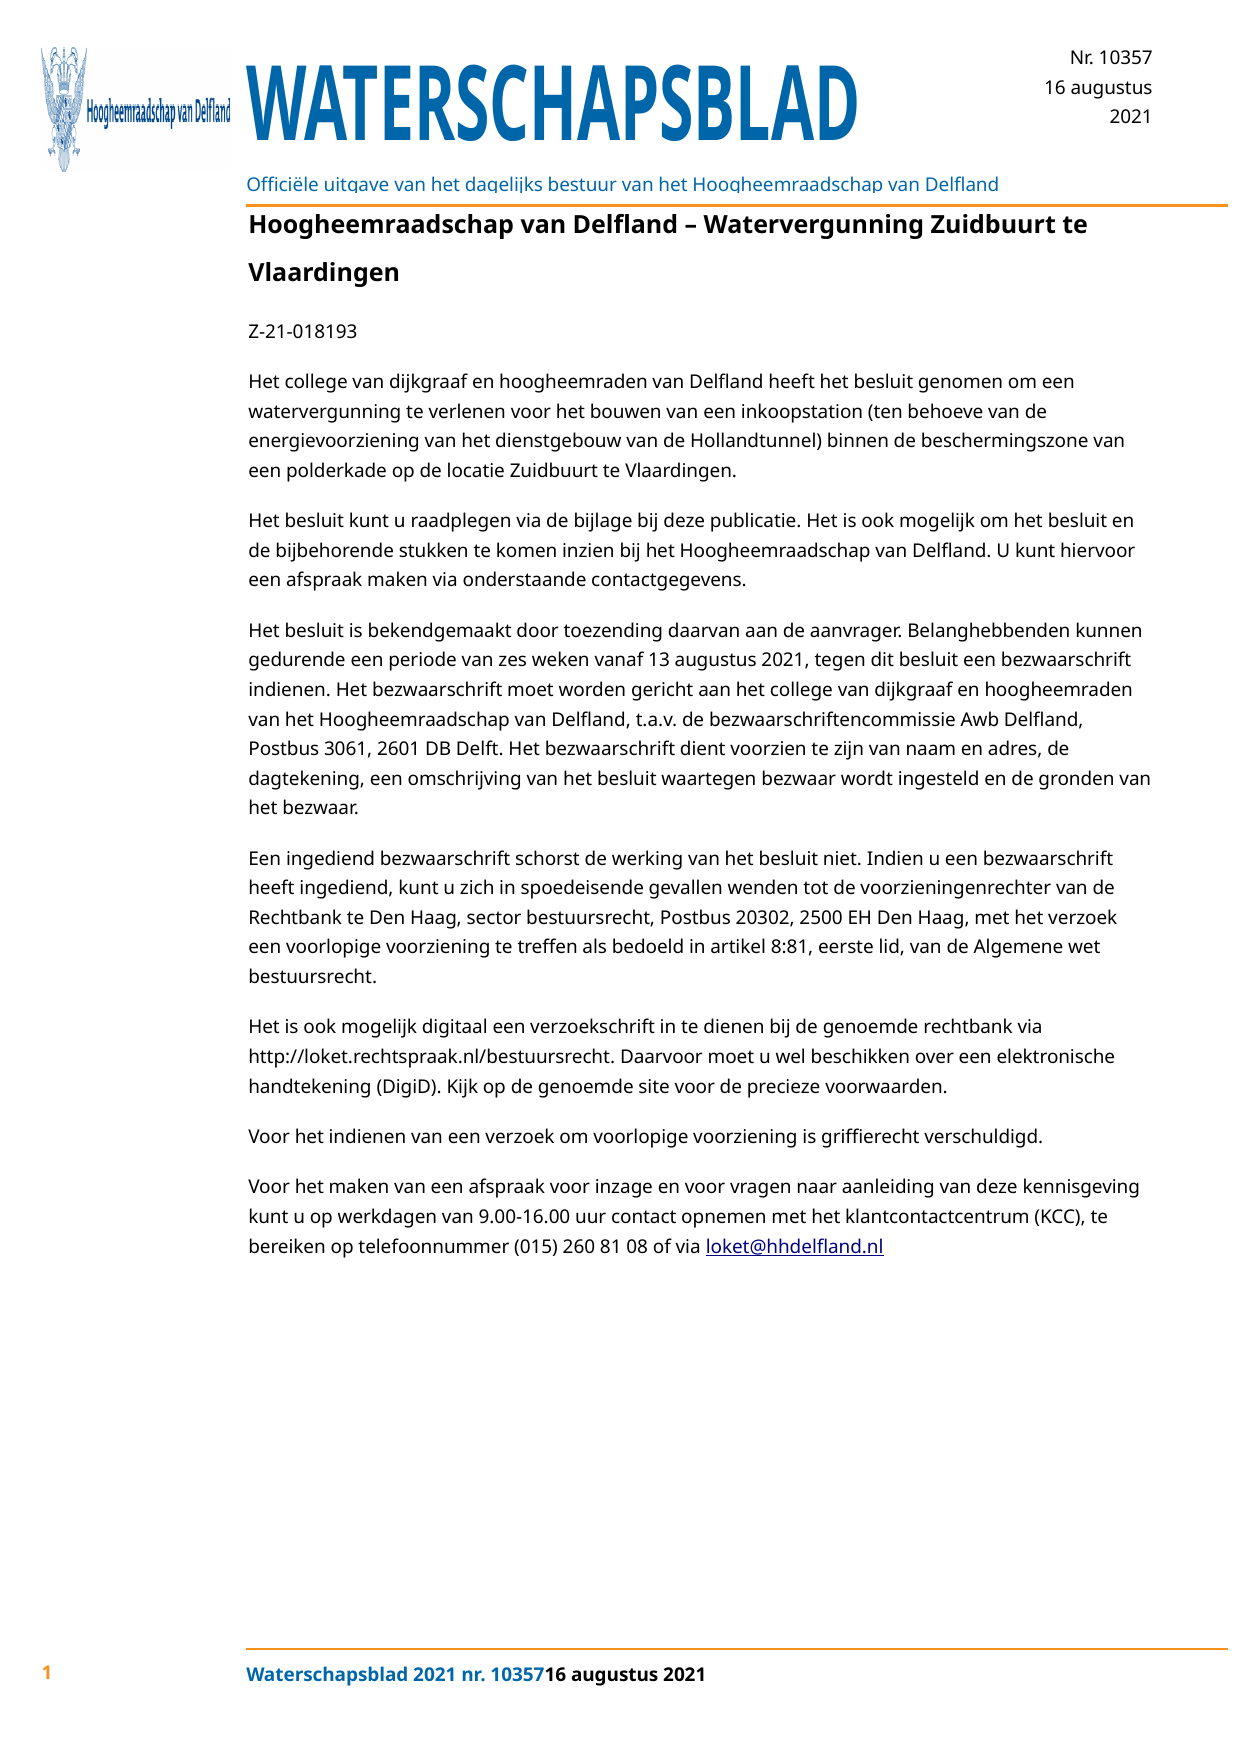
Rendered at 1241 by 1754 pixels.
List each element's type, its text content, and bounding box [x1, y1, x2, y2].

text Het college van dijkgraaf en hoogheemraden van Delfland heeft het besluit genomen om een watervergunning te verlenen voor het bouwen van een inkoopstation (ten behoeve van de energievoorziening van het dienstgebouw van de Hollandtunnel) binnen de beschermingszone van een polderkade op de locatie Zuidbuurt te Vlaardingen. [248, 368, 1152, 483]
text Het is ook mogelijk digitaal een verzoekschrift in te dienen bij de genoemde rechtbank via http://loket.rechtspraak.nl/bestuursrecht. Daarvoor moet u wel beschikken over een elektronische handtekening (DigiD). Kijk op de genoemde site voor de precieze voorwaarden. [248, 1014, 1152, 1099]
text Hoogheemraadschap van Delfland – Watervergunning Zuidbuurt te Vlaardingen [248, 207, 1152, 288]
text Voor het maken van een afspraak voor inzage en voor vragen naar aanleiding van deze kennisgeving kunt u op werkdagen van 9.00-16.00 uur contact opnemen met het klantcontactcentrum (KCC), te bereiken op telefoonnummer (015) 260 81 08 of via loket@hhdelfland.nl [248, 1174, 1152, 1259]
text Het besluit is bekendgemaakt door toezending daarvan aan de aanvrager. Belanghebbenden kunnen gedurende een periode van zes weken vanaf 13 augustus 2021, tegen dit besluit een bezwaarschrift indienen. Het bezwaarschrift moet worden gericht aan het college van dijkgraaf en hoogheemraden van het Hoogheemraadschap van Delfland, t.a.v. de bezwaarschriftencommissie Awb Delfland, Postbus 3061, 2601 DB Delft. Het bezwaarschrift dient voorzien te zijn van naam en adres, de dagtekening, een omschrijving van het besluit waartegen bezwaar wordt ingesteld en de gronden van het bezwaar. [248, 617, 1152, 820]
text Z-21-018193 [248, 318, 1152, 344]
picture [41, 47, 231, 172]
text Voor het indienen van een verzoek om voorlopige voorziening is griffierecht verschuldigd. [248, 1123, 1152, 1149]
text Een ingediend bezwaarschrift schorst de werking van het besluit niet. Indien u een bezwaarschrift heeft ingediend, kunt u zich in spoedeisende gevallen wenden tot de voorzieningenrechter van de Rechtbank te Den Haag, sector bestuursrecht, Postbus 20302, 2500 EH Den Haag, met het verzoek een voorlopige voorziening te treffen als bedoeld in artikel 8:81, eerste lid, van de Algemene wet bestuursrecht. [248, 845, 1152, 989]
text Het besluit kunt u raadplegen via de bijlage bij deze publicatie. Het is ook mogelijk om het besluit en de bijbehorende stukken te komen inzien bij het Hoogheemraadschap van Delfland. U kunt hiervoor een afspraak maken via onderstaande contactgegevens. [248, 507, 1152, 592]
